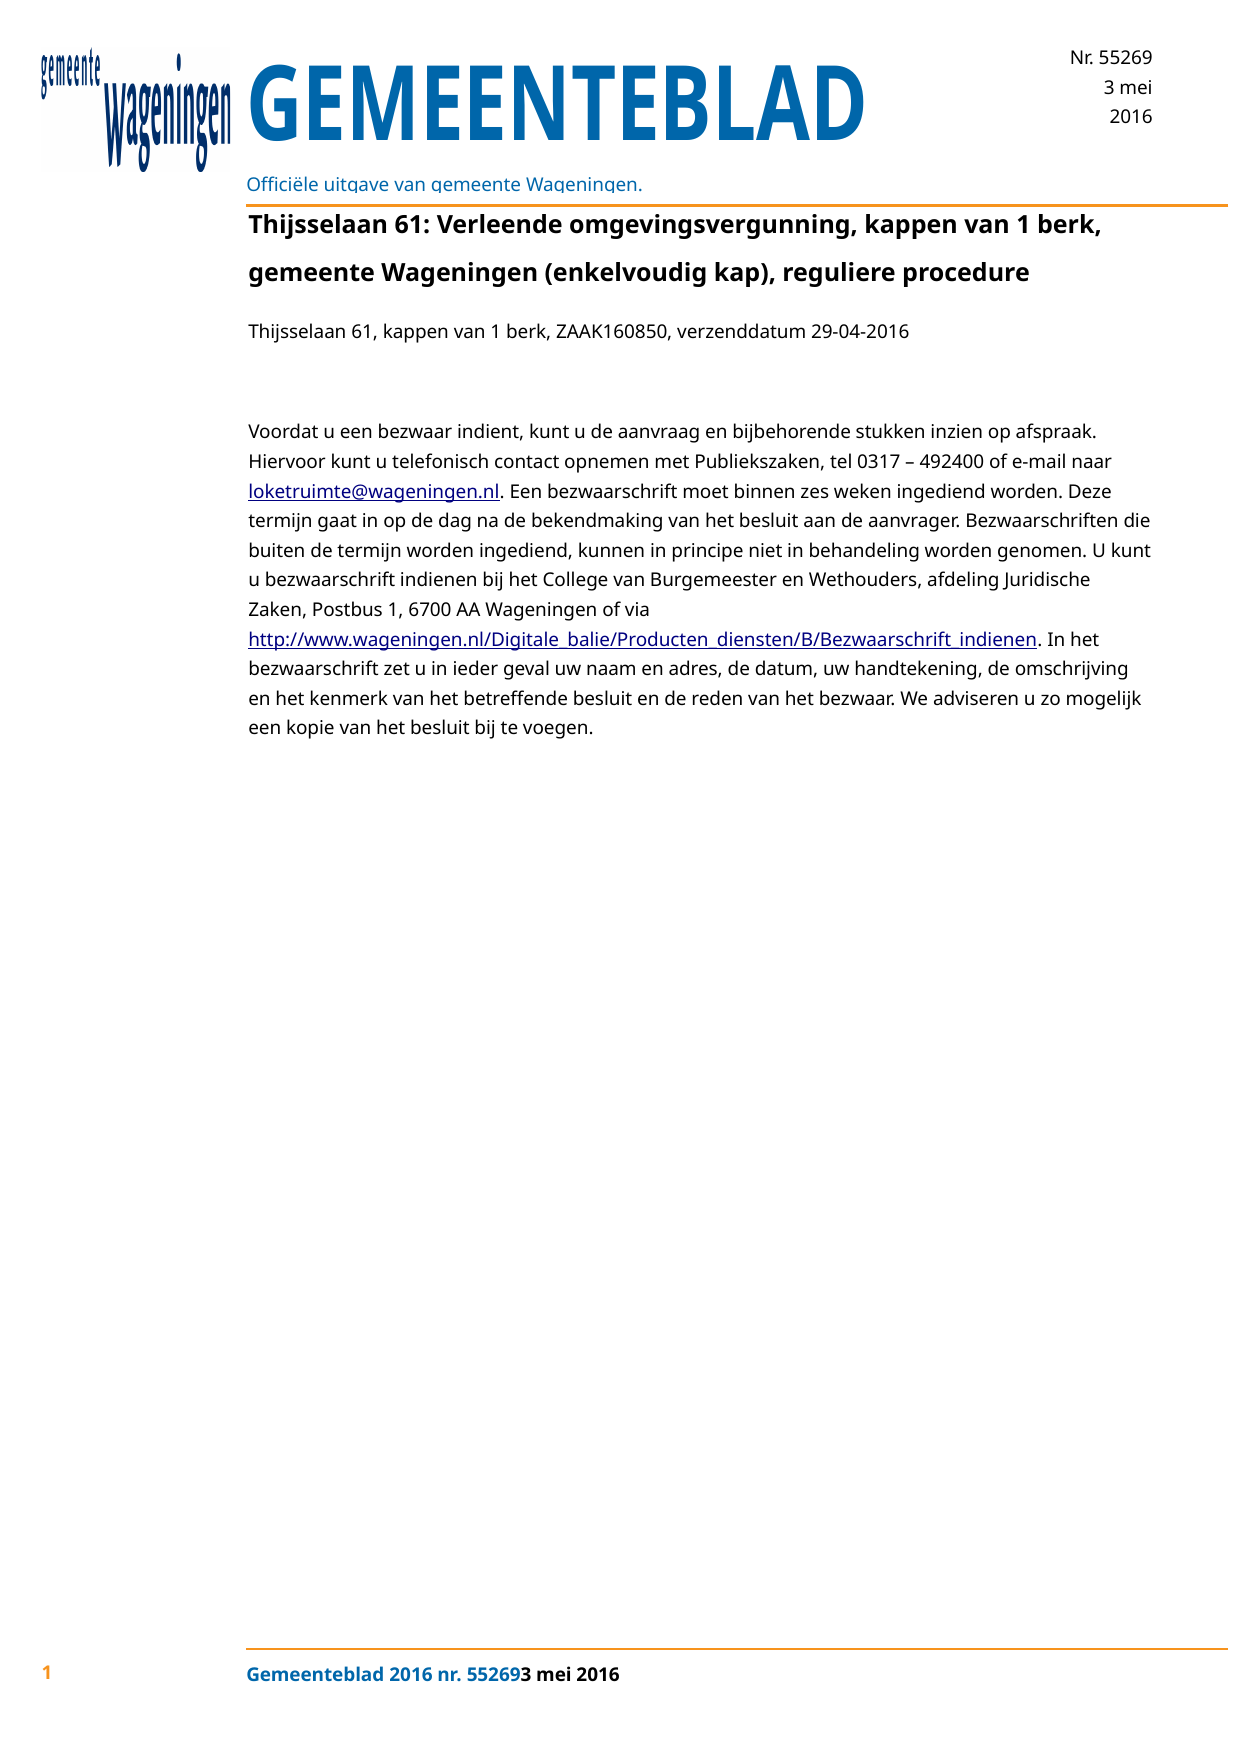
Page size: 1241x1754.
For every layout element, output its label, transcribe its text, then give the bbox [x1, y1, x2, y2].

picture [41, 47, 231, 172]
text Thijsselaan 61, kappen van 1 berk, ZAAK160850, verzenddatum 29-04-2016 [248, 318, 1152, 344]
text Voordat u een bezwaar indient, kunt u de aanvraag en bijbehorende stukken inzien op afspraak. Hiervoor kunt u telefonisch contact opnemen met Publiekszaken, tel 0317 – 492400 of e-mail naar loketruimte@wageningen.nl. Een bezwaarschrift moet binnen zes weken ingediend worden. Deze termijn gaat in op de dag na de bekendmaking van het besluit aan de aanvrager. Bezwaarschriften die buiten de termijn worden ingediend, kunnen in principe niet in behandeling worden genomen. U kunt u bezwaarschrift indienen bij het College van Burgemeester en Wethouders, afdeling Juridische Zaken, Postbus 1, 6700 AA Wageningen of via http://www.wageningen.nl/Digitale_balie/Producten_diensten/B/Bezwaarschrift_indienen. In het bezwaarschrift zet u in ieder geval uw naam en adres, de datum, uw handtekening, de omschrijving en het kenmerk van het betreffende besluit en de reden van het bezwaar. We adviseren u zo mogelijk een kopie van het besluit bij te voegen. [248, 419, 1152, 740]
text Thijsselaan 61: Verleende omgevingsvergunning, kappen van 1 berk, gemeente Wageningen (enkelvoudig kap), reguliere procedure [248, 207, 1152, 288]
